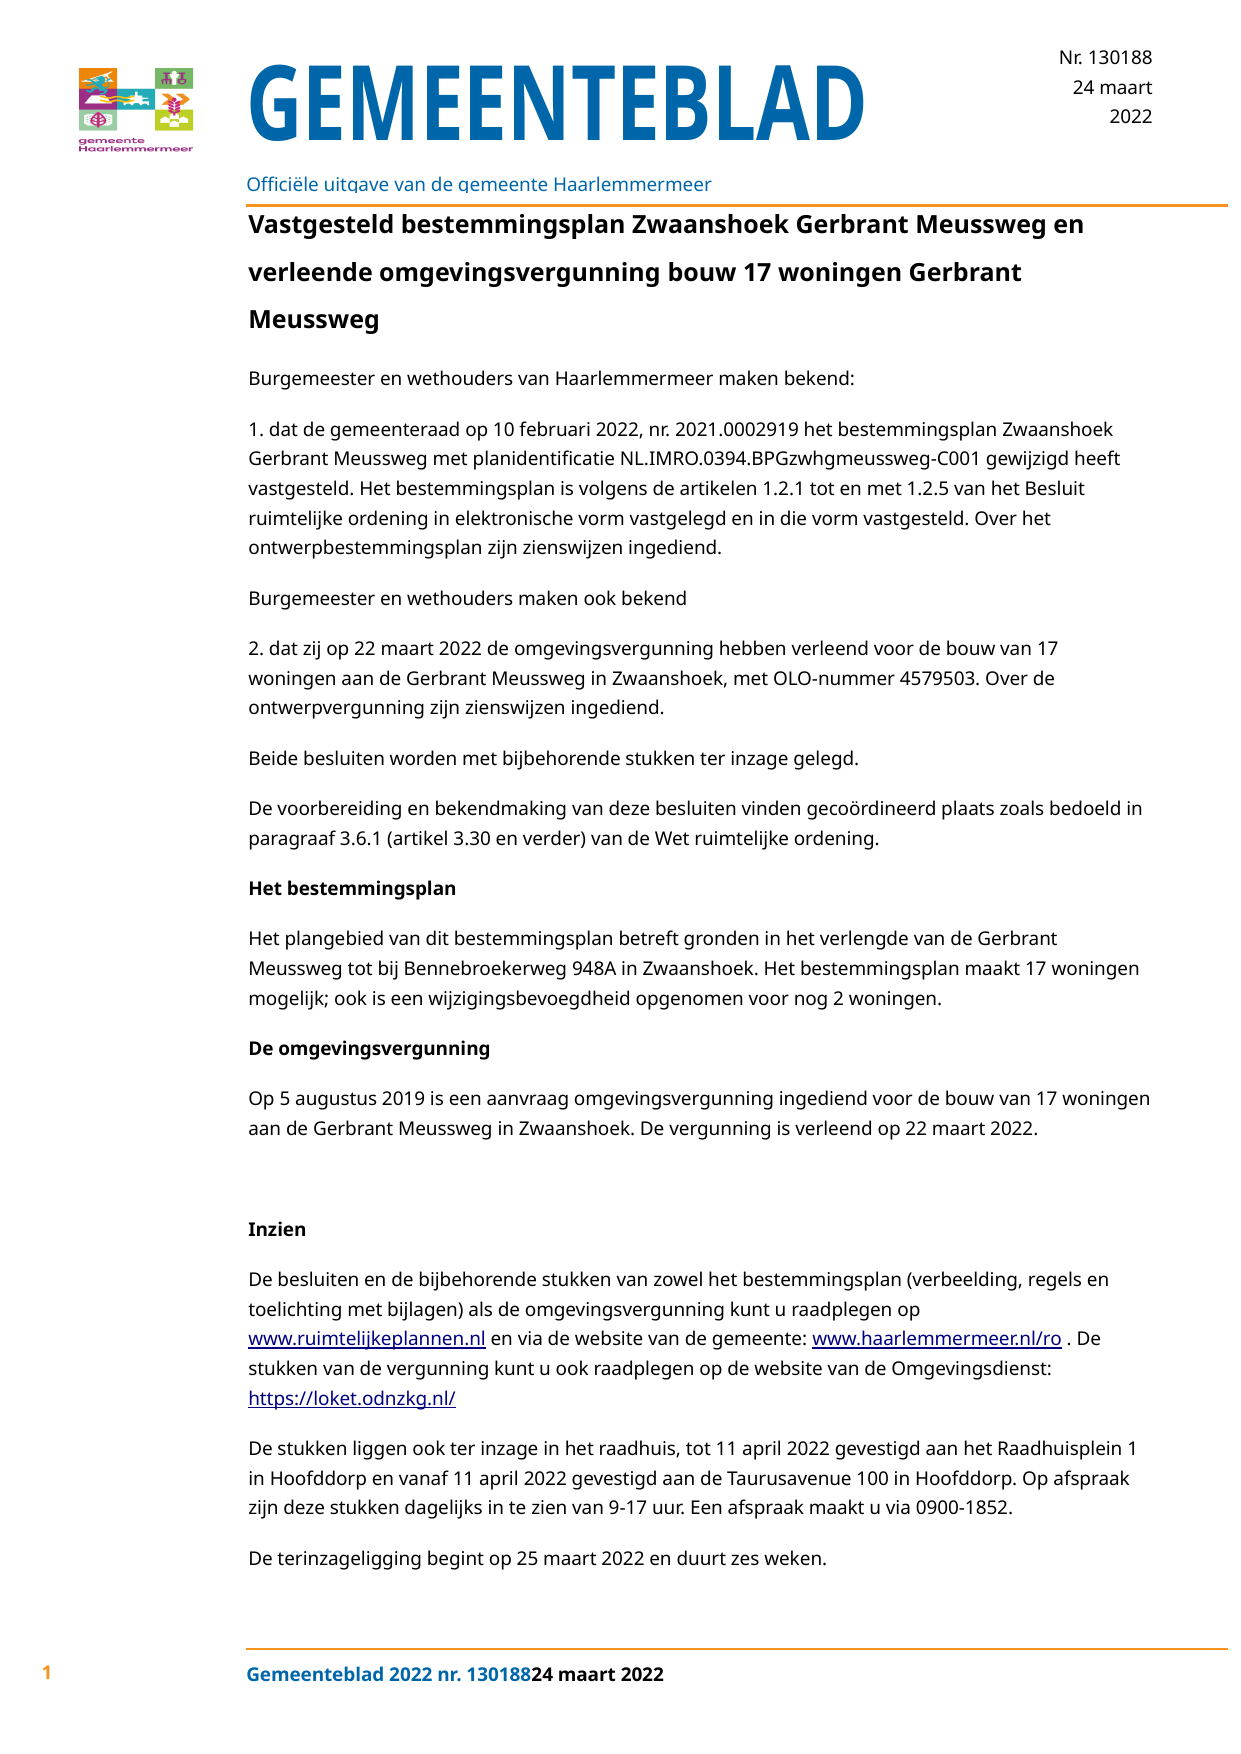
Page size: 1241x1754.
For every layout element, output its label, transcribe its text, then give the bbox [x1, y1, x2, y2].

text Het bestemmingsplan [248, 875, 1152, 901]
text Inzien [248, 1216, 1152, 1242]
text De stukken liggen ook ter inzage in het raadhuis, tot 11 april 2022 gevestigd aan het Raadhuisplein 1 in Hoofddorp en vanaf 11 april 2022 gevestigd aan de Taurusavenue 100 in Hoofddorp. Op afspraak zijn deze stukken dagelijks in te zien van 9-17 uur. Een afspraak maakt u via 0900-1852. [248, 1435, 1152, 1520]
text Burgemeester en wethouders maken ook bekend [248, 585, 1152, 610]
text Beide besluiten worden met bijbehorende stukken ter inzage gelegd. [248, 745, 1152, 770]
text De omgevingsvergunning [248, 1035, 1152, 1061]
text Op 5 augustus 2019 is een aanvraag omgevingsvergunning ingediend voor de bouw van 17 woningen aan de Gerbrant Meussweg in Zwaanshoek. De vergunning is verleend op 22 maart 2022. [248, 1086, 1152, 1141]
picture [41, 47, 231, 172]
text 2. dat zij op 22 maart 2022 de omgevingsvergunning hebben verleend voor de bouw van 17 woningen aan de Gerbrant Meussweg in Zwaanshoek, met OLO-nummer 4579503. Over de ontwerpvergunning zijn zienswijzen ingediend. [248, 635, 1152, 720]
text Burgemeester en wethouders van Haarlemmermeer maken bekend: [248, 366, 1152, 391]
text Vastgesteld bestemmingsplan Zwaanshoek Gerbrant Meussweg en verleende omgevingsvergunning bouw 17 woningen Gerbrant Meussweg [248, 207, 1152, 336]
text Het plangebied van dit bestemmingsplan betreft gronden in het verlengde van de Gerbrant Meussweg tot bij Bennebroekerweg 948A in Zwaanshoek. Het bestemmingsplan maakt 17 woningen mogelijk; ook is een wijzigingsbevoegdheid opgenomen voor nog 2 woningen. [248, 926, 1152, 1010]
text De voorbereiding en bekendmaking van deze besluiten vinden gecoördineerd plaats zoals bedoeld in paragraaf 3.6.1 (artikel 3.30 en verder) van de Wet ruimtelijke ordening. [248, 795, 1152, 850]
text De besluiten en de bijbehorende stukken van zowel het bestemmingsplan (verbeelding, regels en toelichting met bijlagen) als de omgevingsvergunning kunt u raadplegen op www.ruimtelijkeplannen.nl en via de website van de gemeente: www.haarlemmermeer.nl/ro . De stukken van de vergunning kunt u ook raadplegen op de website van de Omgevingsdienst: https://loket.odnzkg.nl/ [248, 1266, 1152, 1410]
text De terinzageligging begint op 25 maart 2022 en duurt zes weken. [248, 1545, 1152, 1570]
text 1. dat de gemeenteraad op 10 februari 2022, nr. 2021.0002919 het bestemmingsplan Zwaanshoek Gerbrant Meussweg met planidentificatie NL.IMRO.0394.BPGzwhgmeussweg-C001 gewijzigd heeft vastgesteld. Het bestemmingsplan is volgens de artikelen 1.2.1 tot en met 1.2.5 van het Besluit ruimtelijke ordening in elektronische vorm vastgelegd en in die vorm vastgesteld. Over het ontwerpbestemmingsplan zijn zienswijzen ingediend. [248, 416, 1152, 560]
